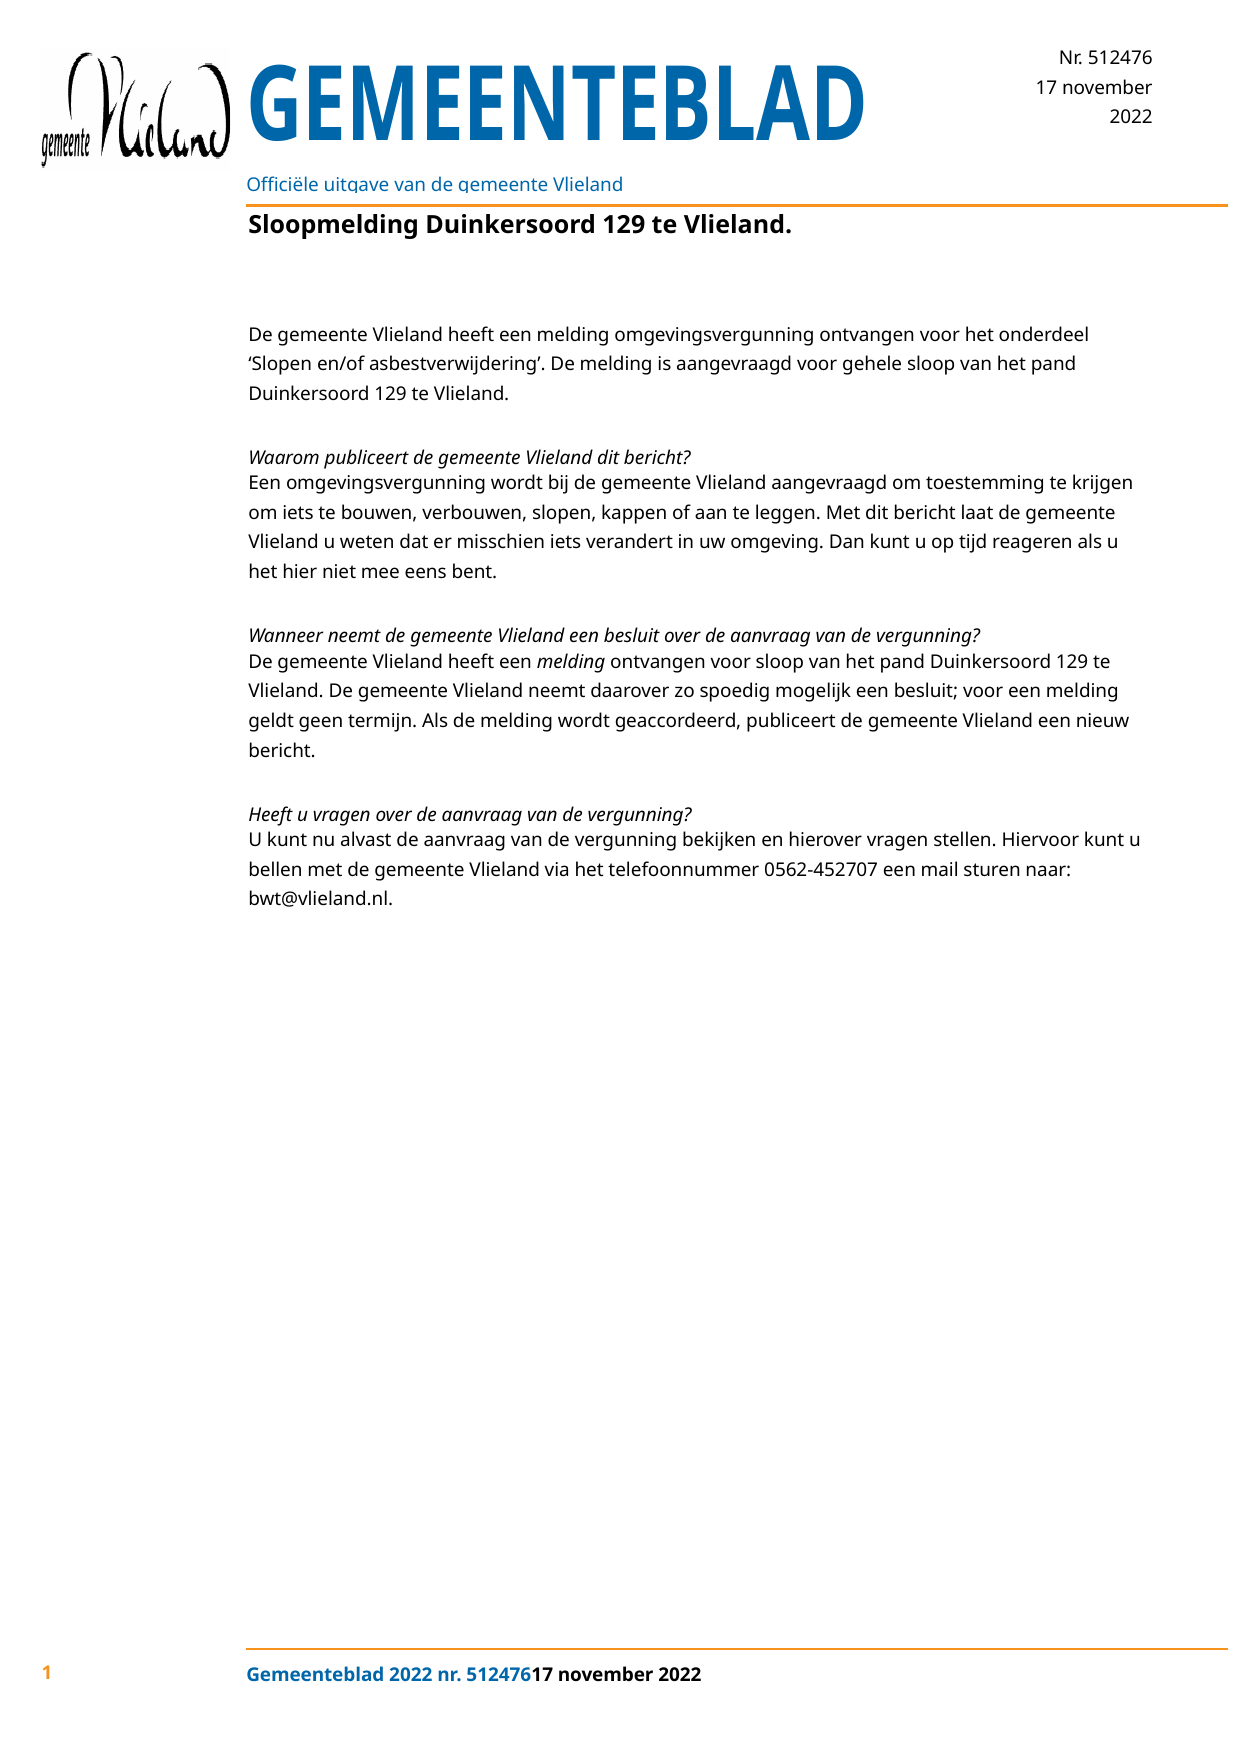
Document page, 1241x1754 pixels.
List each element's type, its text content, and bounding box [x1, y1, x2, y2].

text Waarom publiceert de gemeente Vlieland dit bericht? [248, 444, 1152, 469]
picture [41, 47, 231, 172]
text De gemeente Vlieland heeft een melding ontvangen voor sloop van het pand Duinkersoord 129 te Vlieland. De gemeente Vlieland neemt daarover zo spoedig mogelijk een besluit; voor een melding geldt geen termijn. Als de melding wordt geaccordeerd, publiceert de gemeente Vlieland een nieuw bericht. [248, 648, 1152, 762]
text Heeft u vragen over de aanvraag van de vergunning? [248, 801, 1152, 826]
text U kunt nu alvast de aanvraag van de vergunning bekijken en hierover vragen stellen. Hiervoor kunt u bellen met de gemeente Vlieland via het telefoonnummer 0562-452707 een mail sturen naar: bwt@vlieland.nl. [248, 826, 1152, 911]
text Sloopmelding Duinkersoord 129 te Vlieland. [248, 207, 1152, 241]
text De gemeente Vlieland heeft een melding omgevingsvergunning ontvangen voor het onderdeel ‘Slopen en/of asbestverwijdering’. De melding is aangevraagd voor gehele sloop van het pand Duinkersoord 129 te Vlieland. [248, 321, 1152, 406]
text Wanneer neemt de gemeente Vlieland een besluit over de aanvraag van de vergunning? [248, 622, 1152, 648]
text Een omgevingsvergunning wordt bij de gemeente Vlieland aangevraagd om toestemming te krijgen om iets te bouwen, verbouwen, slopen, kappen of aan te leggen. Met dit bericht laat de gemeente Vlieland u weten dat er misschien iets verandert in uw omgeving. Dan kunt u op tijd reageren als u het hier niet mee eens bent. [248, 469, 1152, 584]
